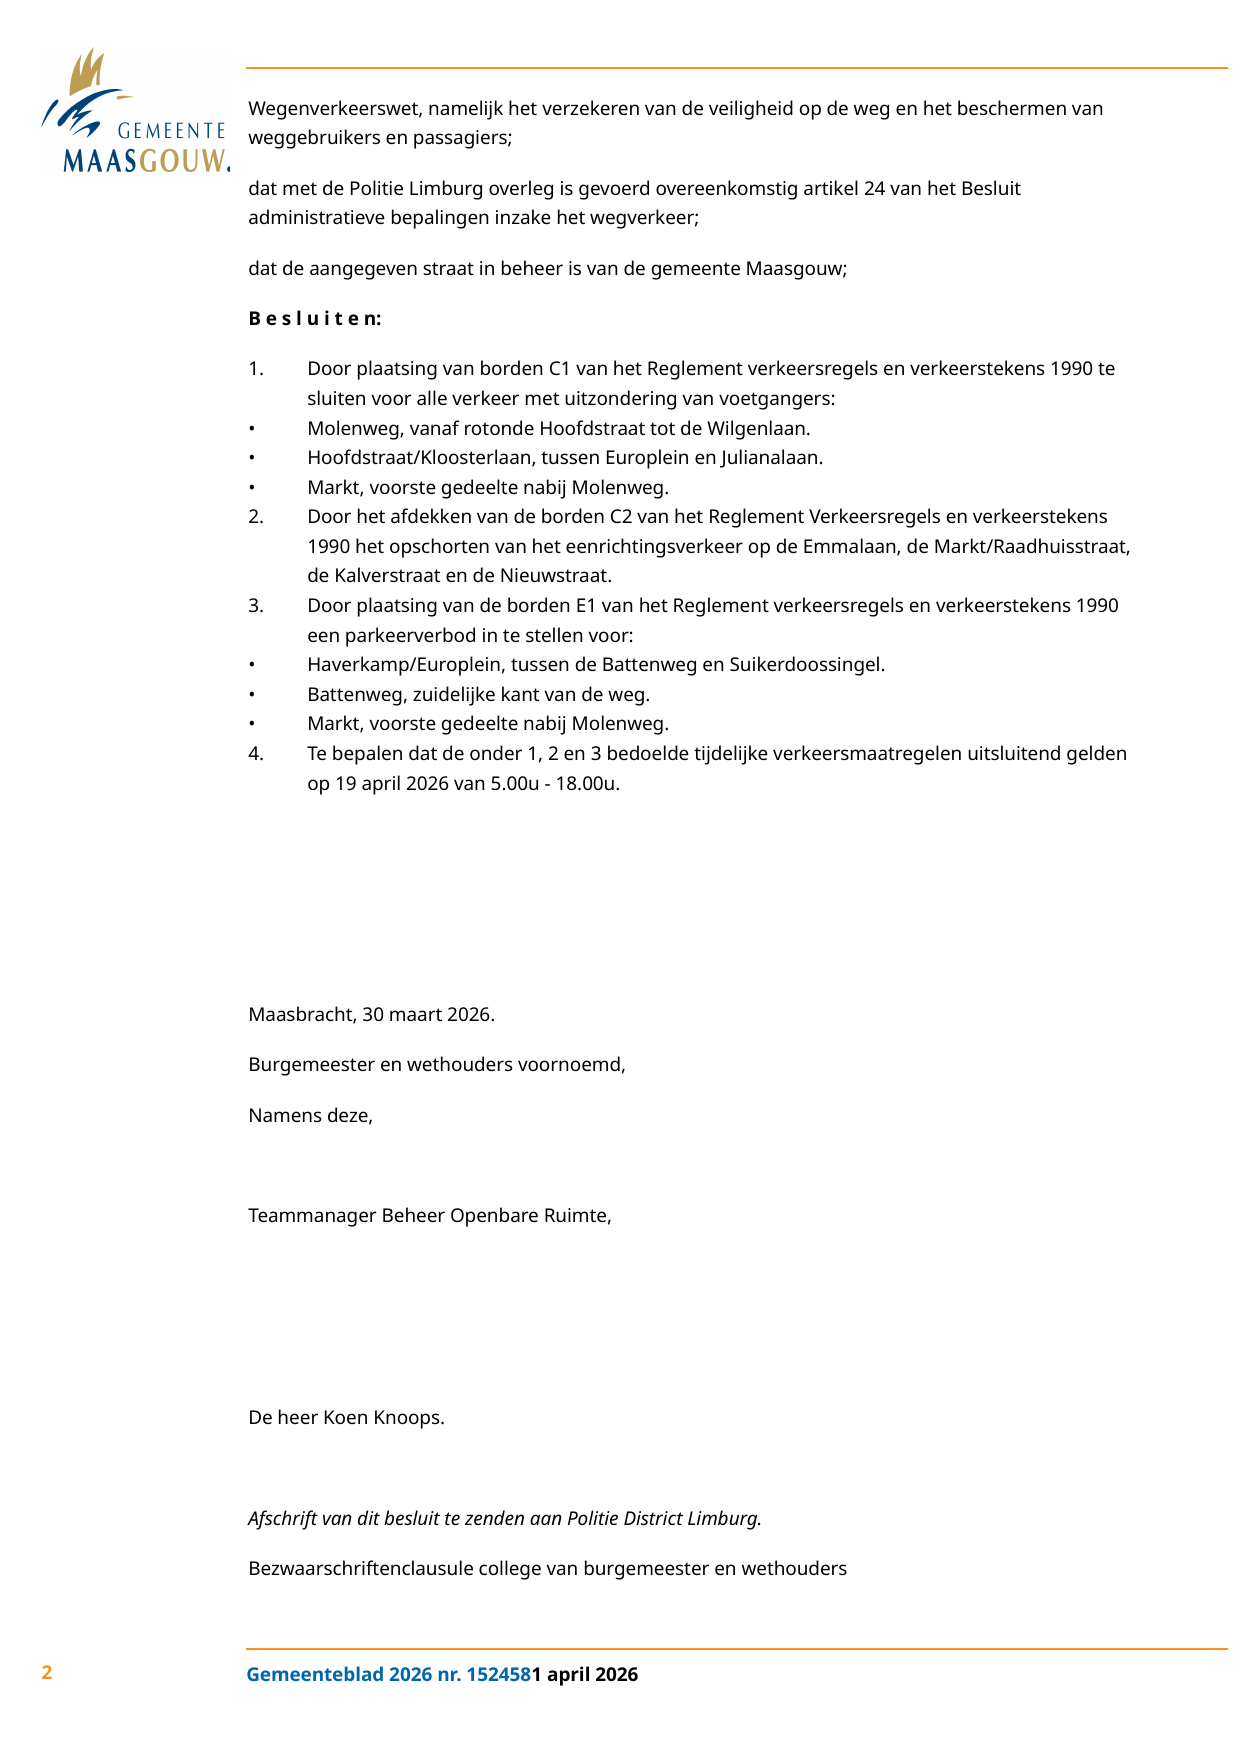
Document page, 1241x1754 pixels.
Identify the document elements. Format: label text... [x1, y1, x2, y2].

list Molenweg, vanaf rotonde Hoofdstraat tot de Wilgenlaan. [248, 415, 1152, 441]
text Maasbracht, 30 maart 2026. [248, 1001, 1152, 1027]
list Battenweg, zuidelijke kant van de weg. [248, 681, 1152, 707]
list Markt, voorste gedeelte nabij Molenweg. [248, 711, 1152, 736]
text Afschrift van dit besluit te zenden aan Politie District Limburg. [248, 1505, 1152, 1531]
list Hoofdstraat/Kloosterlaan, tussen Europlein en Julianalaan. [248, 444, 1152, 470]
text Teammanager Beheer Openbare Ruimte, [248, 1203, 1152, 1228]
list Door plaatsing van borden C1 van het Reglement verkeersregels en verkeerstekens 1990 te sluiten voor alle verkeer met uitzondering van voetgangers: [248, 356, 1152, 411]
text dat de aangegeven straat in beheer is van de gemeente Maasgouw; [248, 255, 1152, 281]
text Burgemeester en wethouders voornoemd, [248, 1051, 1152, 1077]
text B e s l u i t e n: [248, 305, 1152, 331]
text De heer Koen Knoops. [248, 1404, 1152, 1430]
list Door plaatsing van de borden E1 van het Reglement verkeersregels en verkeerstekens 1990 een parkeerverbod in te stellen voor: [248, 592, 1152, 648]
list Markt, voorste gedeelte nabij Molenweg. [248, 474, 1152, 500]
list Haverkamp/Europlein, tussen de Battenweg en Suikerdoossingel. [248, 651, 1152, 677]
text Namens deze, [248, 1102, 1152, 1128]
text dat met de Politie Limburg overleg is gevoerd overeenkomstig artikel 24 van het Besluit administratieve bepalingen inzake het wegverkeer; [248, 175, 1152, 230]
text Wegenverkeerswet, namelijk het verzekeren van de veiligheid op de weg en het beschermen van weggebruikers en passagiers; [248, 95, 1152, 150]
text Bezwaarschriftenclausule college van burgemeester en wethouders [248, 1556, 1152, 1581]
list Door het afdekken van de borden C2 van het Reglement Verkeersregels en verkeerstekens 1990 het opschorten van het eenrichtingsverkeer op de Emmalaan, de Markt/Raadhuisstraat, de Kalverstraat en de Nieuwstraat. [248, 503, 1152, 588]
picture [41, 47, 231, 172]
list Te bepalen dat de onder 1, 2 en 3 bedoelde tijdelijke verkeersmaatregelen uitsluitend gelden op 19 april 2026 van 5.00u - 18.00u. [248, 740, 1152, 796]
